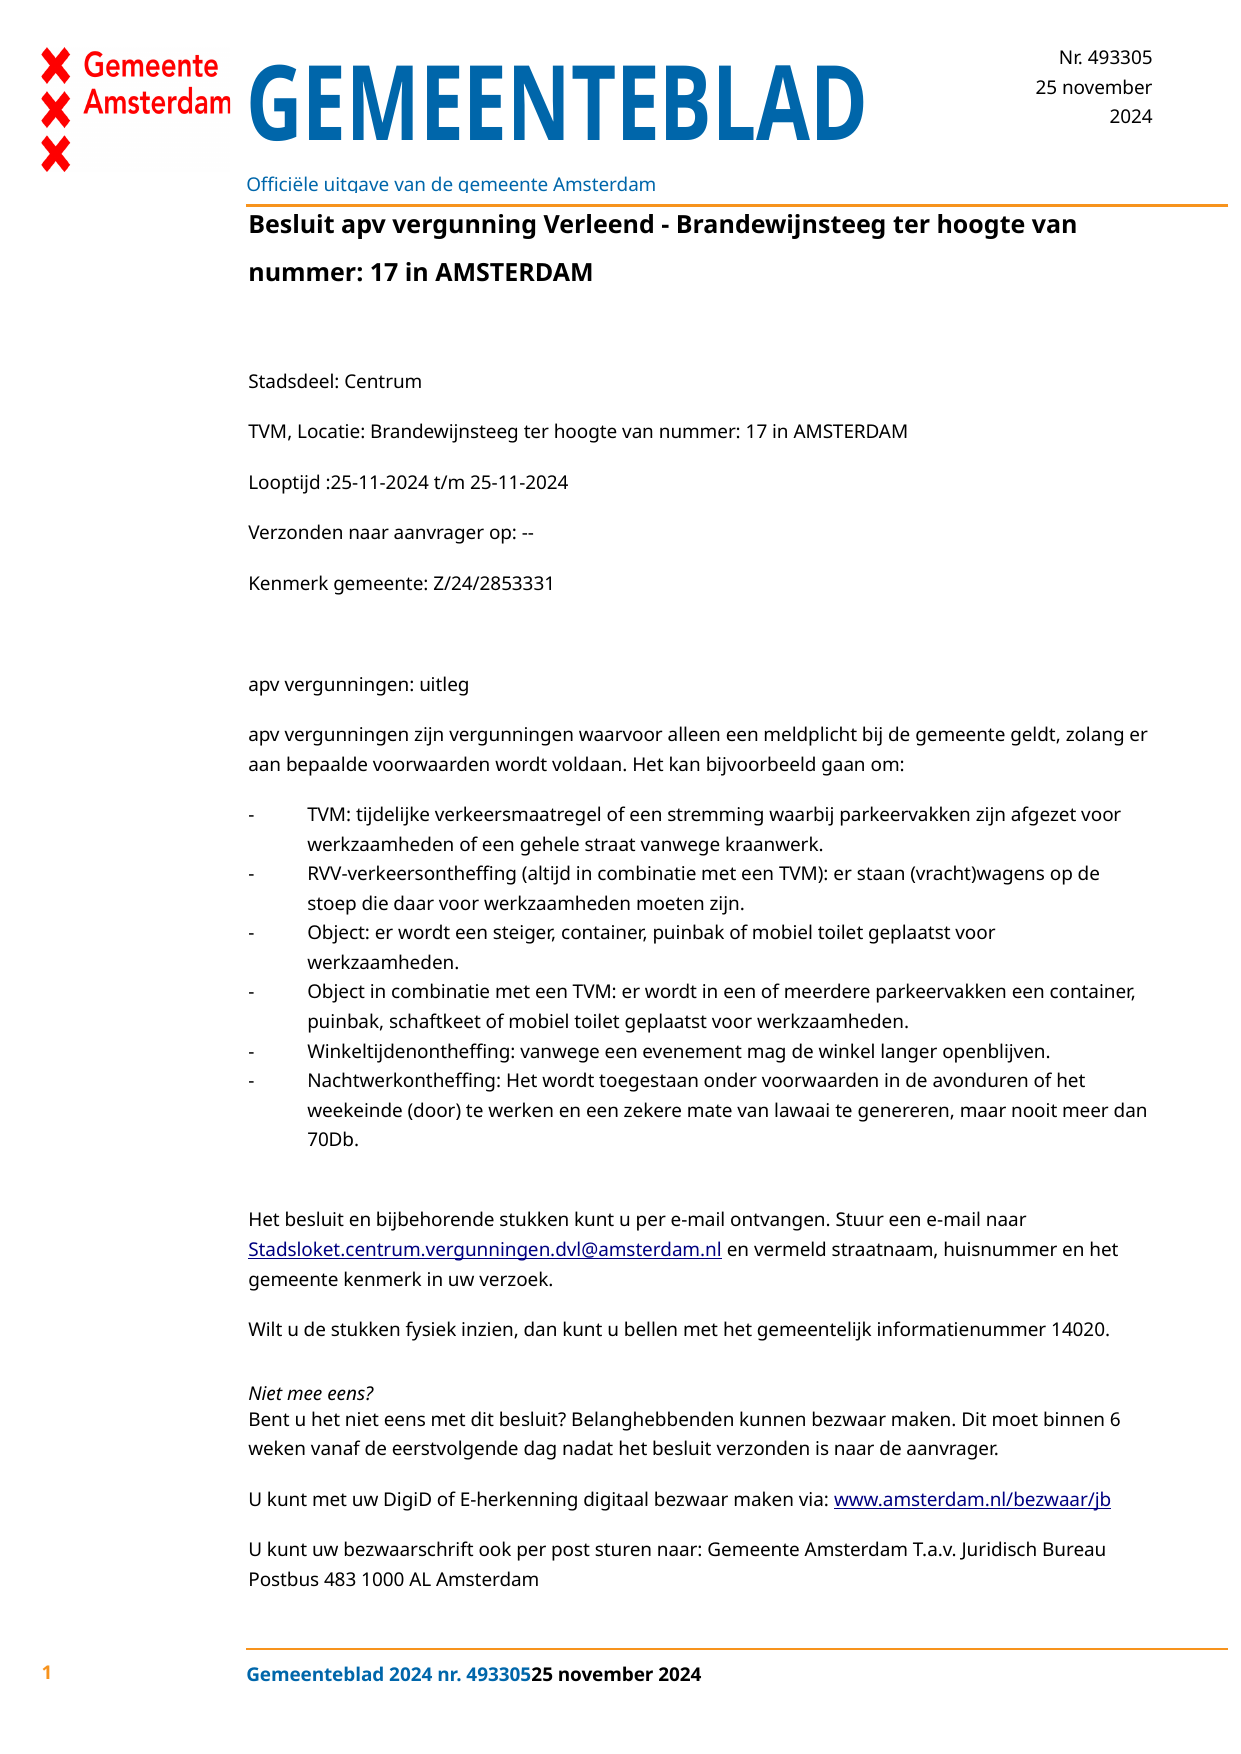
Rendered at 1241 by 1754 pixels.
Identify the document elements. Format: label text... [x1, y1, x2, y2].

list Nachtwerkontheffing: Het wordt toegestaan onder voorwaarden in de avonduren of het weekeinde (door) te werken en een zekere mate van lawaai te genereren, maar nooit meer dan 70Db. [248, 1067, 1152, 1152]
text TVM, Locatie: Brandewijnsteeg ter hoogte van nummer: 17 in AMSTERDAM [248, 419, 1152, 444]
text U kunt met uw DigiD of E-herkenning digitaal bezwaar maken via: www.amsterdam.nl/bezwaar/jb [248, 1486, 1152, 1512]
list Object in combinatie met een TVM: er wordt in een of meerdere parkeervakken een container, puinbak, schaftkeet of mobiel toilet geplaatst voor werkzaamheden. [248, 979, 1152, 1034]
text Het besluit en bijbehorende stukken kunt u per e-mail ontvangen. Stuur een e-mail naar Stadsloket.centrum.vergunningen.dvl@amsterdam.nl en vermeld straatnaam, huisnummer en het gemeente kenmerk in uw verzoek. [248, 1207, 1152, 1292]
text apv vergunningen zijn vergunningen waarvoor alleen een meldplicht bij de gemeente geldt, zolang er aan bepaalde voorwaarden wordt voldaan. Het kan bijvoorbeeld gaan om: [248, 721, 1152, 777]
text Wilt u de stukken fysiek inzien, dan kunt u bellen met het gemeentelijk informatienummer 14020. [248, 1316, 1152, 1342]
list TVM: tijdelijke verkeersmaatregel of een stremming waarbij parkeervakken zijn afgezet voor werkzaamheden of een gehele straat vanwege kraanwerk. [248, 801, 1152, 857]
text Besluit apv vergunning Verleend - Brandewijnsteeg ter hoogte van nummer: 17 in AMSTERDAM [248, 207, 1152, 288]
text U kunt uw bezwaarschrift ook per post sturen naar: Gemeente Amsterdam T.a.v. Juridisch Bureau Postbus 483 1000 AL Amsterdam [248, 1536, 1152, 1592]
list Winkeltijdenontheffing: vanwege een evenement mag de winkel langer openblijven. [248, 1038, 1152, 1064]
list RVV-verkeersontheffing (altijd in combinatie met een TVM): er staan (vracht)wagens op de stoep die daar voor werkzaamheden moeten zijn. [248, 860, 1152, 916]
text Verzonden naar aanvrager op: -- [248, 519, 1152, 545]
text Niet mee eens? [248, 1380, 1152, 1406]
list Object: er wordt een steiger, container, puinbak of mobiel toilet geplaatst voor werkzaamheden. [248, 919, 1152, 975]
text Looptijd :25-11-2024 t/m 25-11-2024 [248, 469, 1152, 495]
text Stadsdeel: Centrum [248, 368, 1152, 394]
text Bent u het niet eens met dit besluit? Belanghebbenden kunnen bezwaar maken. Dit moet binnen 6 weken vanaf de eerstvolgende dag nadat het besluit verzonden is naar de aanvrager. [248, 1406, 1152, 1461]
text Kenmerk gemeente: Z/24/2853331 [248, 570, 1152, 596]
picture [41, 47, 231, 172]
text apv vergunningen: uitleg [248, 671, 1152, 697]
